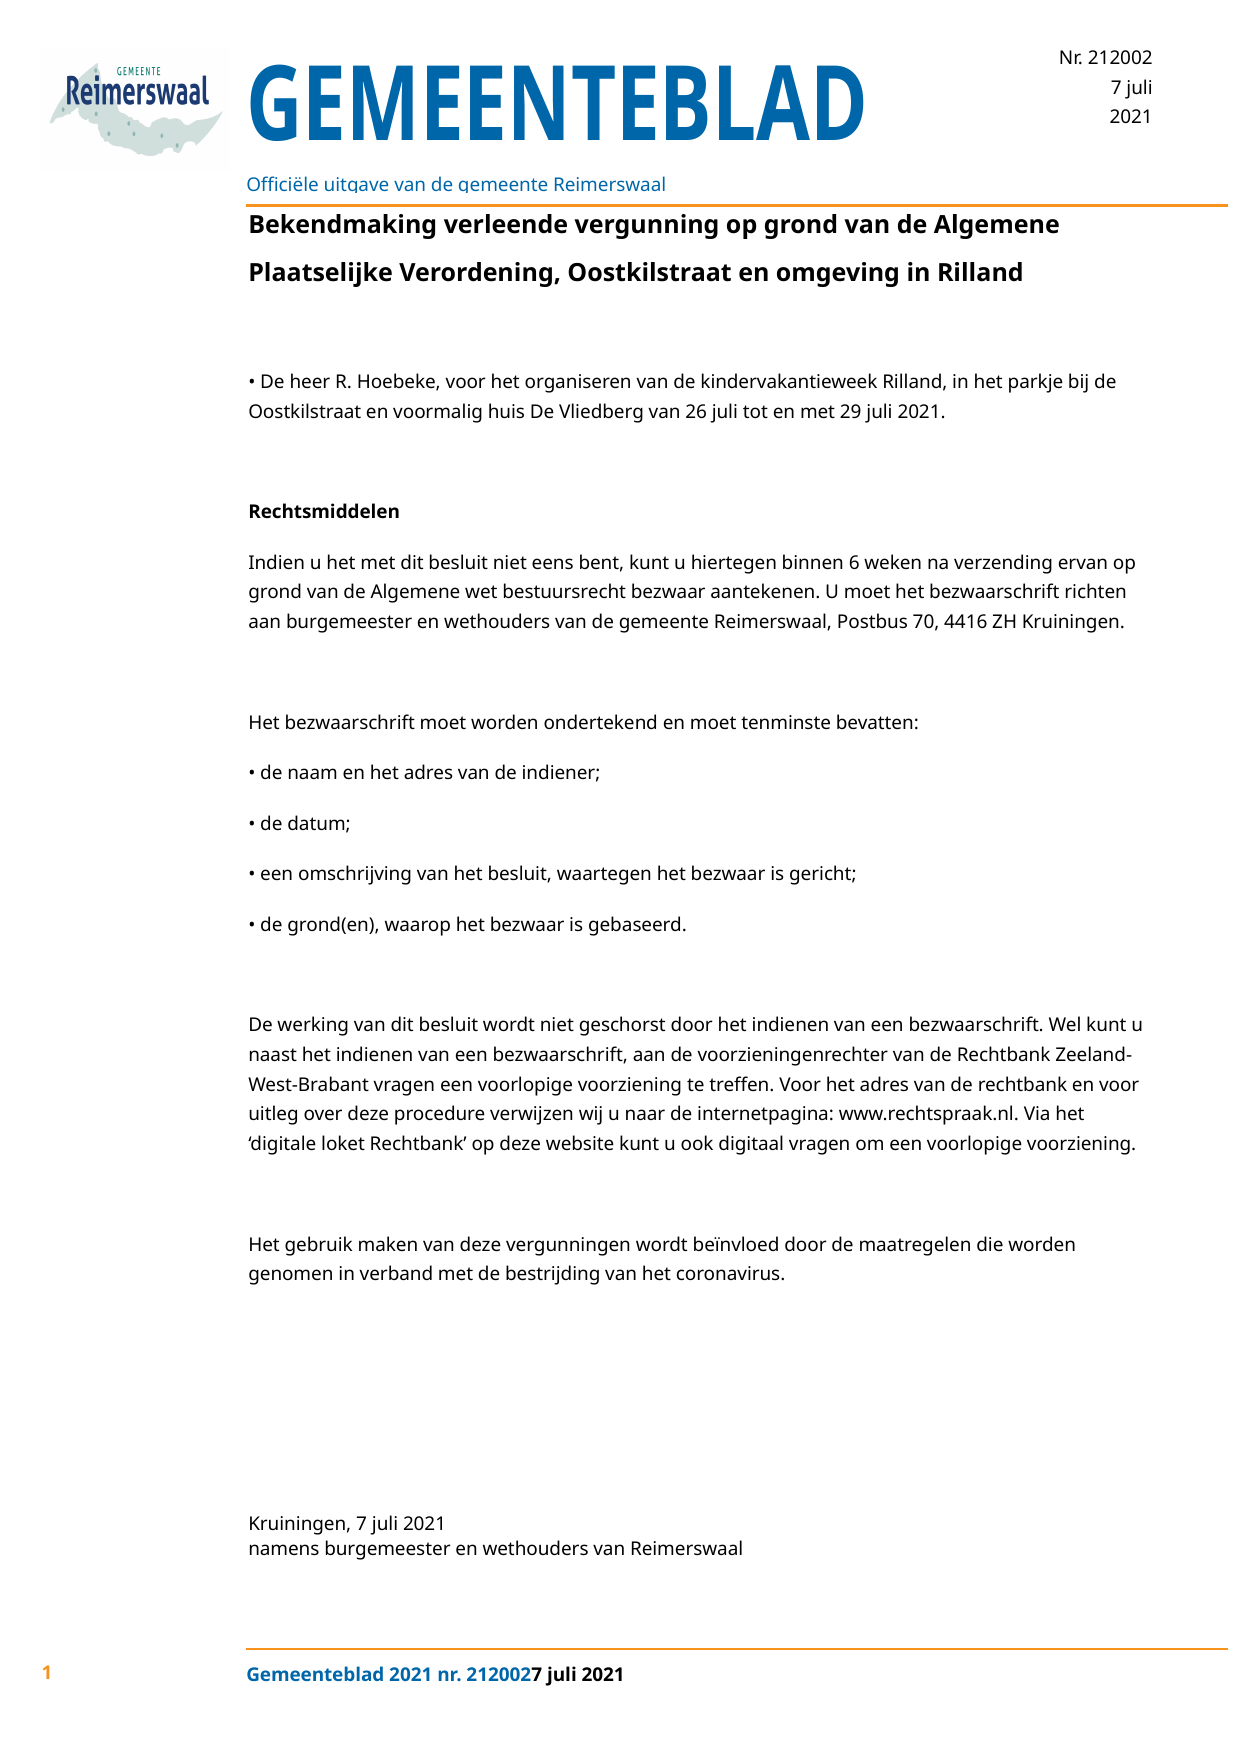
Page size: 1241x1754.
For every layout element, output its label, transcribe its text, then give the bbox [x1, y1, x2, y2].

text namens burgemeester en wethouders van Reimerswaal [248, 1536, 1152, 1561]
text • de grond(en), waarop het bezwaar is gebaseerd. [248, 911, 1152, 937]
text Kruiningen, ‎7 juli 2021 [248, 1510, 1152, 1536]
text • De heer R. Hoebeke, voor het organiseren van de kindervakantieweek Rilland, in het parkje bij de Oostkilstraat en voormalig huis De Vliedberg van 26 juli tot en met 29 juli 2021. [248, 368, 1152, 424]
text Het gebruik maken van deze vergunningen wordt beïnvloed door de maatregelen die worden genomen in verband met de bestrijding van het coronavirus. [248, 1231, 1152, 1286]
text Het bezwaarschrift moet worden ondertekend en moet tenminste bevatten: [248, 709, 1152, 735]
text • de datum; [248, 810, 1152, 836]
text Indien u het met dit besluit niet eens bent, kunt u hiertegen binnen 6 weken na verzending ervan op grond van de Algemene wet bestuursrecht bezwaar aantekenen. U moet het bezwaarschrift richten aan burgemeester en wethouders van de gemeente Reimerswaal, Postbus 70, 4416 ZH Kruiningen. [248, 549, 1152, 634]
text • de naam en het adres van de indiener; [248, 759, 1152, 785]
text • een omschrijving van het besluit, waartegen het bezwaar is gericht; [248, 860, 1152, 886]
text De werking van dit besluit wordt niet geschorst door het indienen van een bezwaarschrift. Wel kunt u naast het indienen van een bezwaarschrift, aan de voorzieningenrechter van de Rechtbank Zeeland-West-Brabant vragen een voorlopige voorziening te treffen. Voor het adres van de rechtbank en voor uitleg over deze procedure verwijzen wij u naar de internetpagina: www.rechtspraak.nl. Via het ‘digitale loket Rechtbank’ op deze website kunt u ook digitaal vragen om een voorlopige voorziening. [248, 1012, 1152, 1156]
text Rechtsmiddelen [248, 499, 1152, 524]
text Bekendmaking verleende vergunning op grond van de Algemene Plaatselijke Verordening, Oostkilstraat en omgeving in Rilland [248, 207, 1152, 288]
picture [41, 47, 231, 172]
